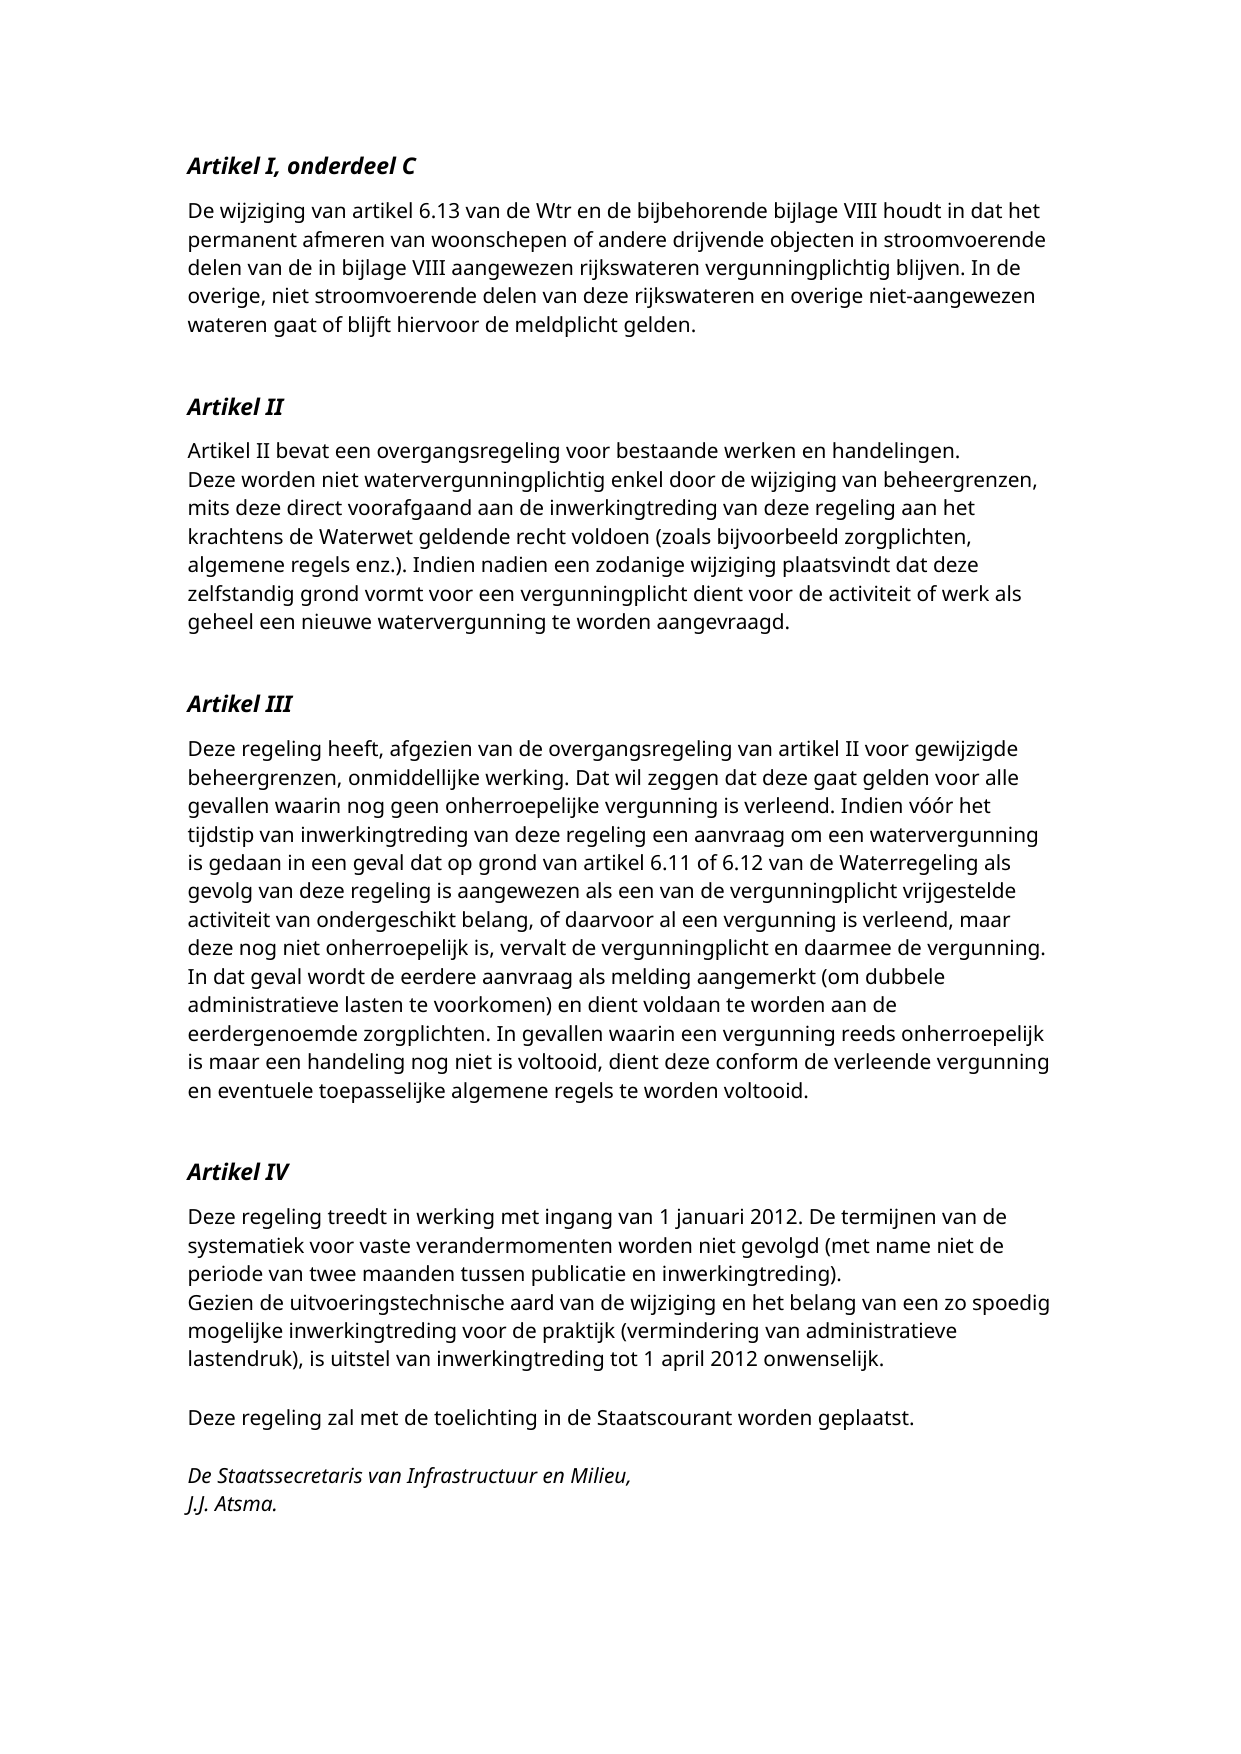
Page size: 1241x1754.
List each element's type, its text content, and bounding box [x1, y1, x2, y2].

text J.J. Atsma. [187, 1489, 1053, 1518]
subtitle Artikel II [187, 390, 1053, 422]
text Deze regeling heeft, afgezien van de overgangsregeling van artikel II voor gewijzigde beheergrenzen, onmiddellijke werking. Dat wil zeggen dat deze gaat gelden voor alle gevallen waarin nog geen onherroepelijke vergunning is verleend. Indien vóór het tijdstip van inwerkingtreding van deze regeling een aanvraag om een watervergunning is gedaan in een geval dat op grond van artikel 6.11 of 6.12 van de Waterregeling als gevolg van deze regeling is aangewezen als een van de vergunningplicht vrijgestelde activiteit van ondergeschikt belang, of daarvoor al een vergunning is verleend, maar deze nog niet onherroepelijk is, vervalt de vergunningplicht en daarmee de vergunning. In dat geval wordt de eerdere aanvraag als melding aangemerkt (om dubbele administratieve lasten te voorkomen) en dient voldaan te worden aan de eerdergenoemde zorgplichten. In gevallen waarin een vergunning reeds onherroepelijk is maar een handeling nog niet is voltooid, dient deze conform de verleende vergunning en eventuele toepasselijke algemene regels te worden voltooid. [187, 734, 1053, 1104]
subtitle Artikel I, onderdeel C [187, 150, 1053, 181]
subtitle Artikel III [187, 688, 1053, 719]
subtitle Artikel IV [187, 1156, 1053, 1187]
text Artikel II bevat een overgangsregeling voor bestaande werken en handelingen. [187, 437, 1053, 465]
text De wijziging van artikel 6.13 van de Wtr en de bijbehorende bijlage VIII houdt in dat het permanent afmeren van woonschepen of andere drijvende objecten in stroomvoerende delen van de in bijlage VIII aangewezen rijkswateren vergunningplichtig blijven. In de overige, niet stroomvoerende delen van deze rijkswateren en overige niet-aangewezen wateren gaat of blijft hiervoor de meldplicht gelden. [187, 196, 1053, 338]
text De Staatssecretaris van Infrastructuur en Milieu, [187, 1461, 1053, 1489]
text Gezien de uitvoeringstechnische aard van de wijziging en het belang van een zo spoedig mogelijke inwerkingtreding voor de praktijk (vermindering van administratieve lastendruk), is uitstel van inwerkingtreding tot 1 april 2012 onwenselijk. [187, 1288, 1053, 1373]
text Deze regeling treedt in werking met ingang van 1 januari 2012. De termijnen van de systematiek voor vaste verandermomenten worden niet gevolgd (met name niet de periode van twee maanden tussen publicatie en inwerkingtreding). [187, 1202, 1053, 1288]
text Deze regeling zal met de toelichting in de Staatscourant worden geplaatst. [187, 1403, 1053, 1431]
text Deze worden niet watervergunningplichtig enkel door de wijziging van beheergrenzen, mits deze direct voorafgaand aan de inwerkingtreding van deze regeling aan het krachtens de Waterwet geldende recht voldoen (zoals bijvoorbeeld zorgplichten, algemene regels enz.). Indien nadien een zodanige wijziging plaatsvindt dat deze zelfstandig grond vormt voor een vergunningplicht dient voor de activiteit of werk als geheel een nieuwe watervergunning te worden aangevraagd. [187, 465, 1053, 636]
